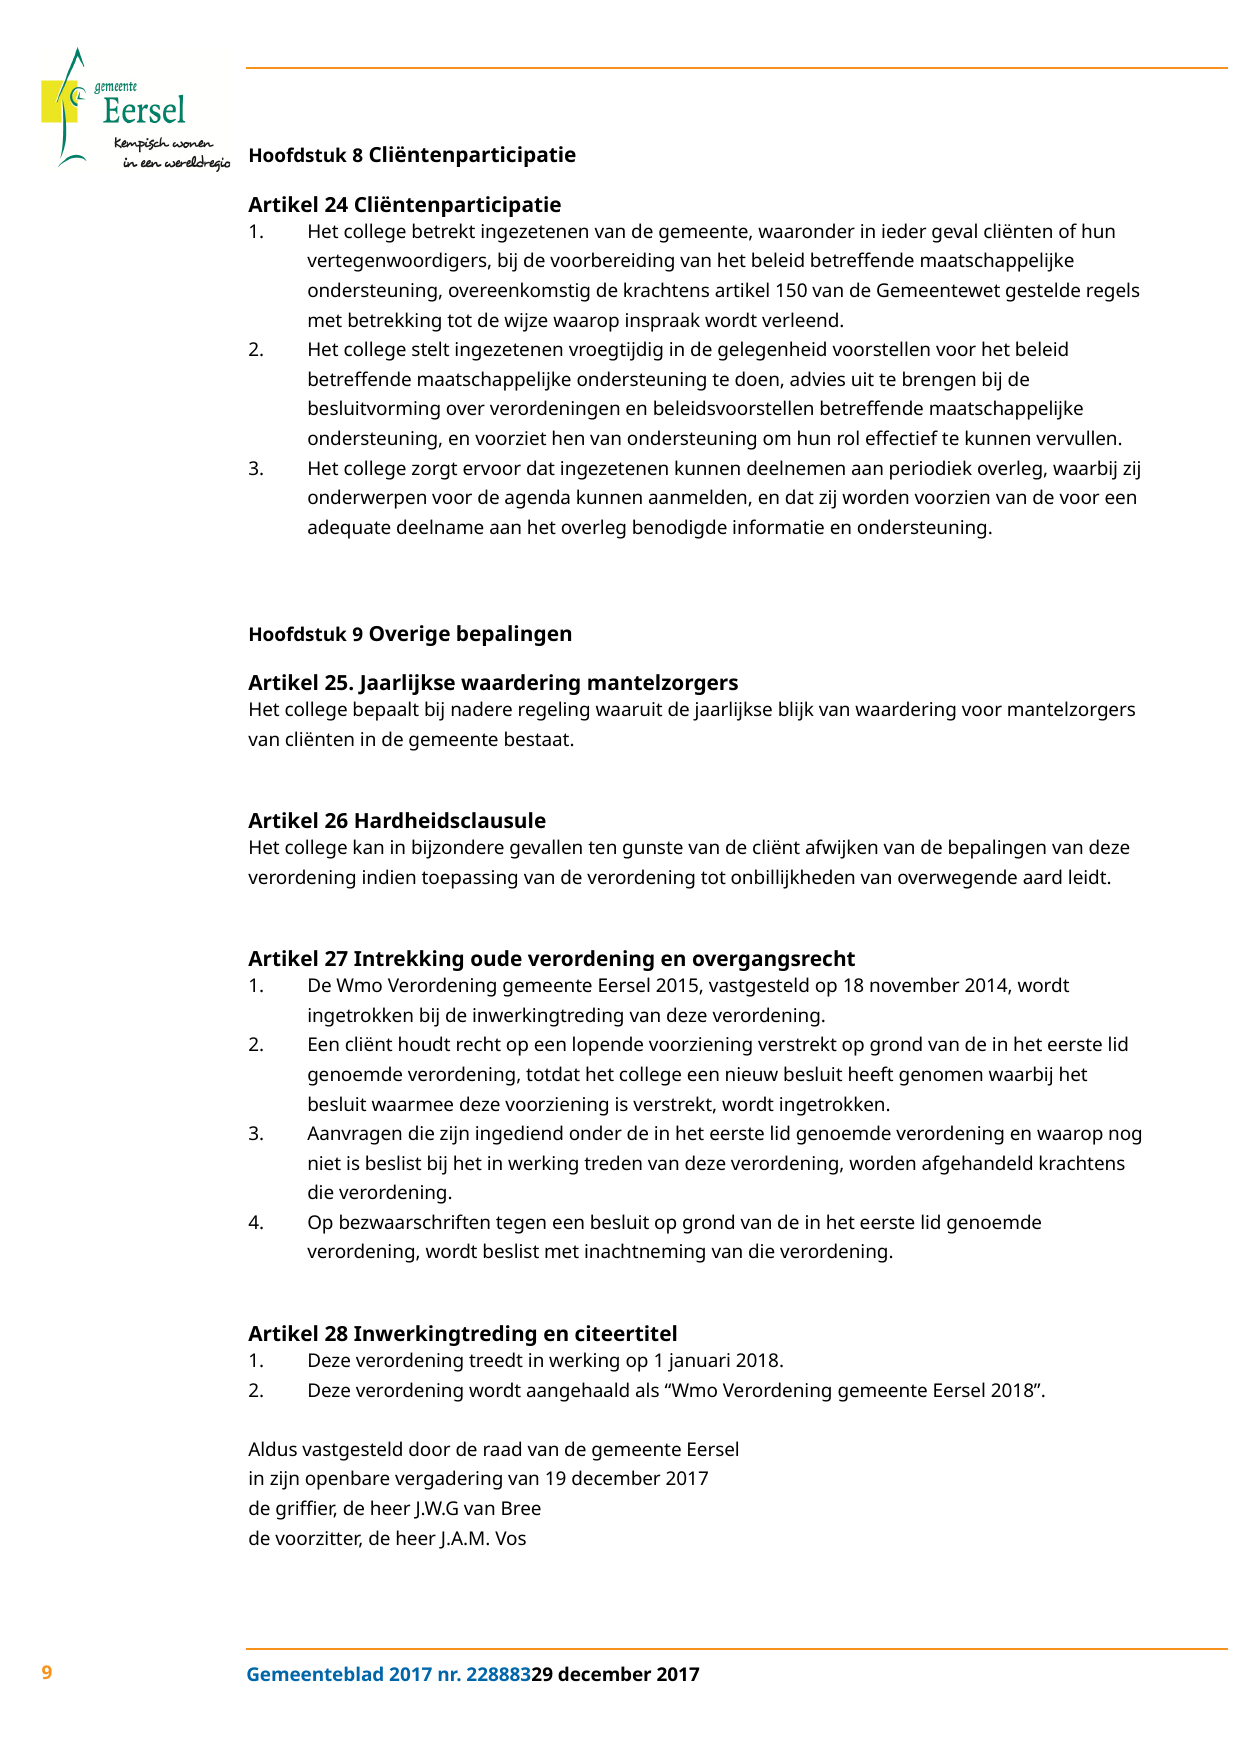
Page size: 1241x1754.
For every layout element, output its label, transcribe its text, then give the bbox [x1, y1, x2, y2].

text Artikel 27 Intrekking oude verordening en overgangsrecht [248, 944, 1152, 972]
list Deze verordening treedt in werking op 1 januari 2018. [248, 1347, 1152, 1373]
list Het college stelt ingezetenen vroegtijdig in de gelegenheid voorstellen voor het beleid betreffende maatschappelijke ondersteuning te doen, advies uit te brengen bij de besluitvorming over verordeningen en beleidsvoorstellen betreffende maatschappelijke ondersteuning, en voorziet hen van ondersteuning om hun rol effectief te kunnen vervullen. [248, 336, 1152, 451]
text de griffier, de heer J.W.G van Bree [248, 1495, 1152, 1521]
text Artikel 24 Cliëntenparticipatie [248, 190, 1152, 218]
list Op bezwaarschriften tegen een besluit op grond van de in het eerste lid genoemde verordening, wordt beslist met inachtneming van die verordening. [248, 1209, 1152, 1264]
text Hoofdstuk 9 Overige bepalingen [248, 619, 1152, 647]
list Deze verordening wordt aangehaald als “Wmo Verordening gemeente Eersel 2018”. [248, 1377, 1152, 1402]
list De Wmo Verordening gemeente Eersel 2015, vastgesteld op 18 november 2014, wordt ingetrokken bij de inwerkingtreding van deze verordening. [248, 972, 1152, 1028]
text Het college kan in bijzondere gevallen ten gunste van de cliënt afwijken van de bepalingen van deze verordening indien toepassing van de verordening tot onbillijkheden van overwegende aard leidt. [248, 834, 1152, 890]
text de voorzitter, de heer J.A.M. Vos [248, 1525, 1152, 1550]
list Het college betrekt ingezetenen van de gemeente, waaronder in ieder geval cliënten of hun vertegenwoordigers, bij de voorbereiding van het beleid betreffende maatschappelijke ondersteuning, overeenkomstig de krachtens artikel 150 van de Gemeentewet gestelde regels met betrekking tot de wijze waarop inspraak wordt verleend. [248, 218, 1152, 333]
text in zijn openbare vergadering van 19 december 2017 [248, 1466, 1152, 1491]
text Hoofdstuk 8 Cliëntenparticipatie [248, 140, 1152, 169]
list Aanvragen die zijn ingediend onder de in het eerste lid genoemde verordening en waarop nog niet is beslist bij het in werking treden van deze verordening, worden afgehandeld krachtens die verordening. [248, 1120, 1152, 1205]
text Aldus vastgesteld door de raad van de gemeente Eersel [248, 1436, 1152, 1462]
text Artikel 28 Inwerkingtreding en citeertitel [248, 1319, 1152, 1347]
list Het college zorgt ervoor dat ingezetenen kunnen deelnemen aan periodiek overleg, waarbij zij onderwerpen voor de agenda kunnen aanmelden, en dat zij worden voorzien van de voor een adequate deelname aan het overleg benodigde informatie en ondersteuning. [248, 455, 1152, 540]
list Een cliënt houdt recht op een lopende voorziening verstrekt op grond van de in het eerste lid genoemde verordening, totdat het college een nieuw besluit heeft genomen waarbij het besluit waarmee deze voorziening is verstrekt, wordt ingetrokken. [248, 1032, 1152, 1117]
text Artikel 26 Hardheidsclausule [248, 806, 1152, 834]
picture [41, 47, 231, 172]
text Het college bepaalt bij nadere regeling waaruit de jaarlijkse blijk van waardering voor mantelzorgers van cliënten in de gemeente bestaat. [248, 696, 1152, 752]
text Artikel 25. Jaarlijkse waardering mantelzorgers [248, 668, 1152, 696]
